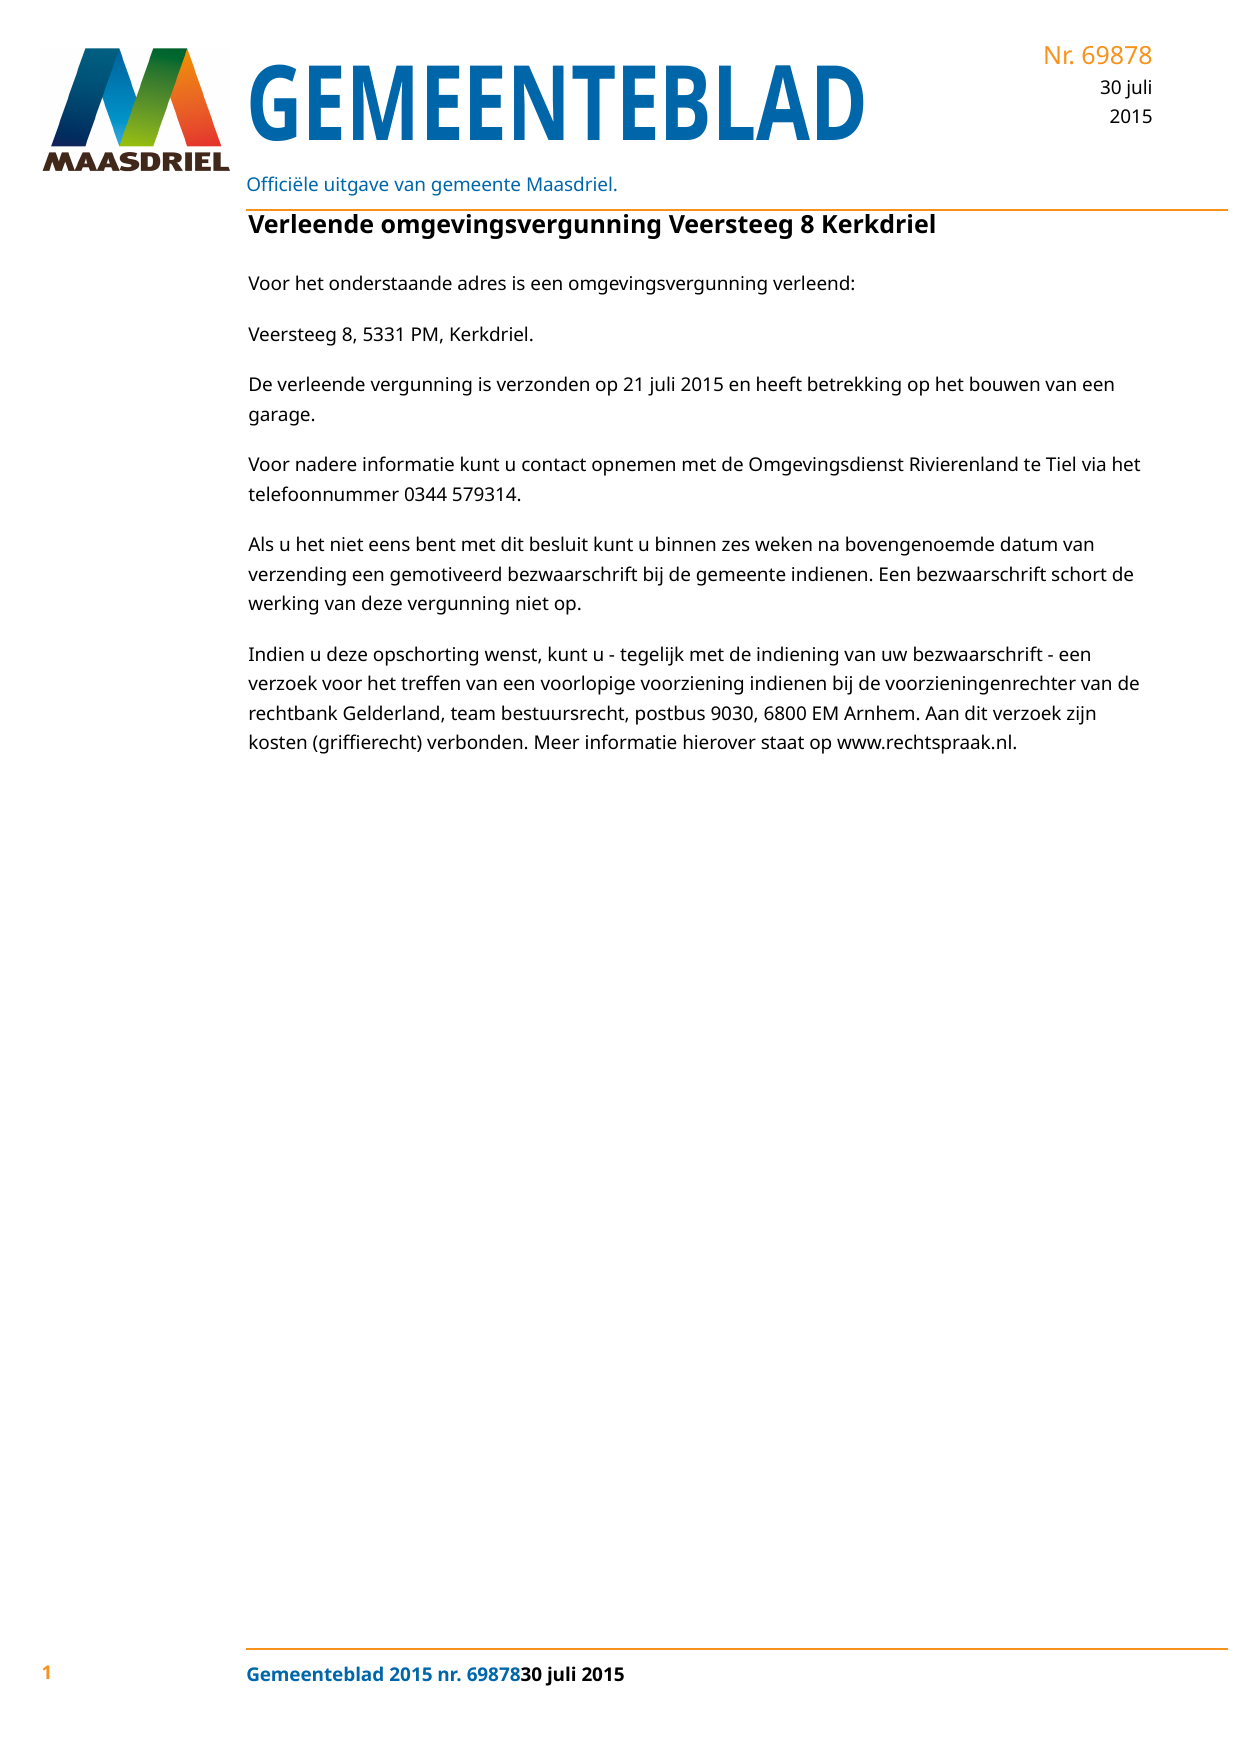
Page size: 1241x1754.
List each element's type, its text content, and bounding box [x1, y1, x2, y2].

text Indien u deze opschorting wenst, kunt u - tegelijk met de indiening van uw bezwaarschrift - een verzoek voor het treffen van een voorlopige voorziening indienen bij de voorzieningenrechter van de rechtbank Gelderland, team bestuursrecht, postbus 9030, 6800 EM Arnhem. Aan dit verzoek zijn kosten (griffierecht) verbonden. Meer informatie hierover staat op www.rechtspraak.nl. [248, 641, 1152, 755]
picture [41, 47, 231, 172]
text Voor nadere informatie kunt u contact opnemen met de Omgevingsdienst Rivierenland te Tiel via het telefoonnummer 0344 579314. [248, 451, 1152, 506]
text Veersteeg 8, 5331 PM, Kerkdriel. [248, 321, 1152, 346]
text Als u het niet eens bent met dit besluit kunt u binnen zes weken na bovengenoemde datum van verzending een gemotiveerd bezwaarschrift bij de gemeente indienen. Een bezwaarschrift schort de werking van deze vergunning niet op. [248, 531, 1152, 616]
text De verleende vergunning is verzonden op 21 juli 2015 en heeft betrekking op het bouwen van een garage. [248, 371, 1152, 426]
text Voor het onderstaande adres is een omgevingsvergunning verleend: [248, 270, 1152, 296]
text Verleende omgevingsvergunning Veersteeg 8 Kerkdriel [248, 211, 1152, 241]
